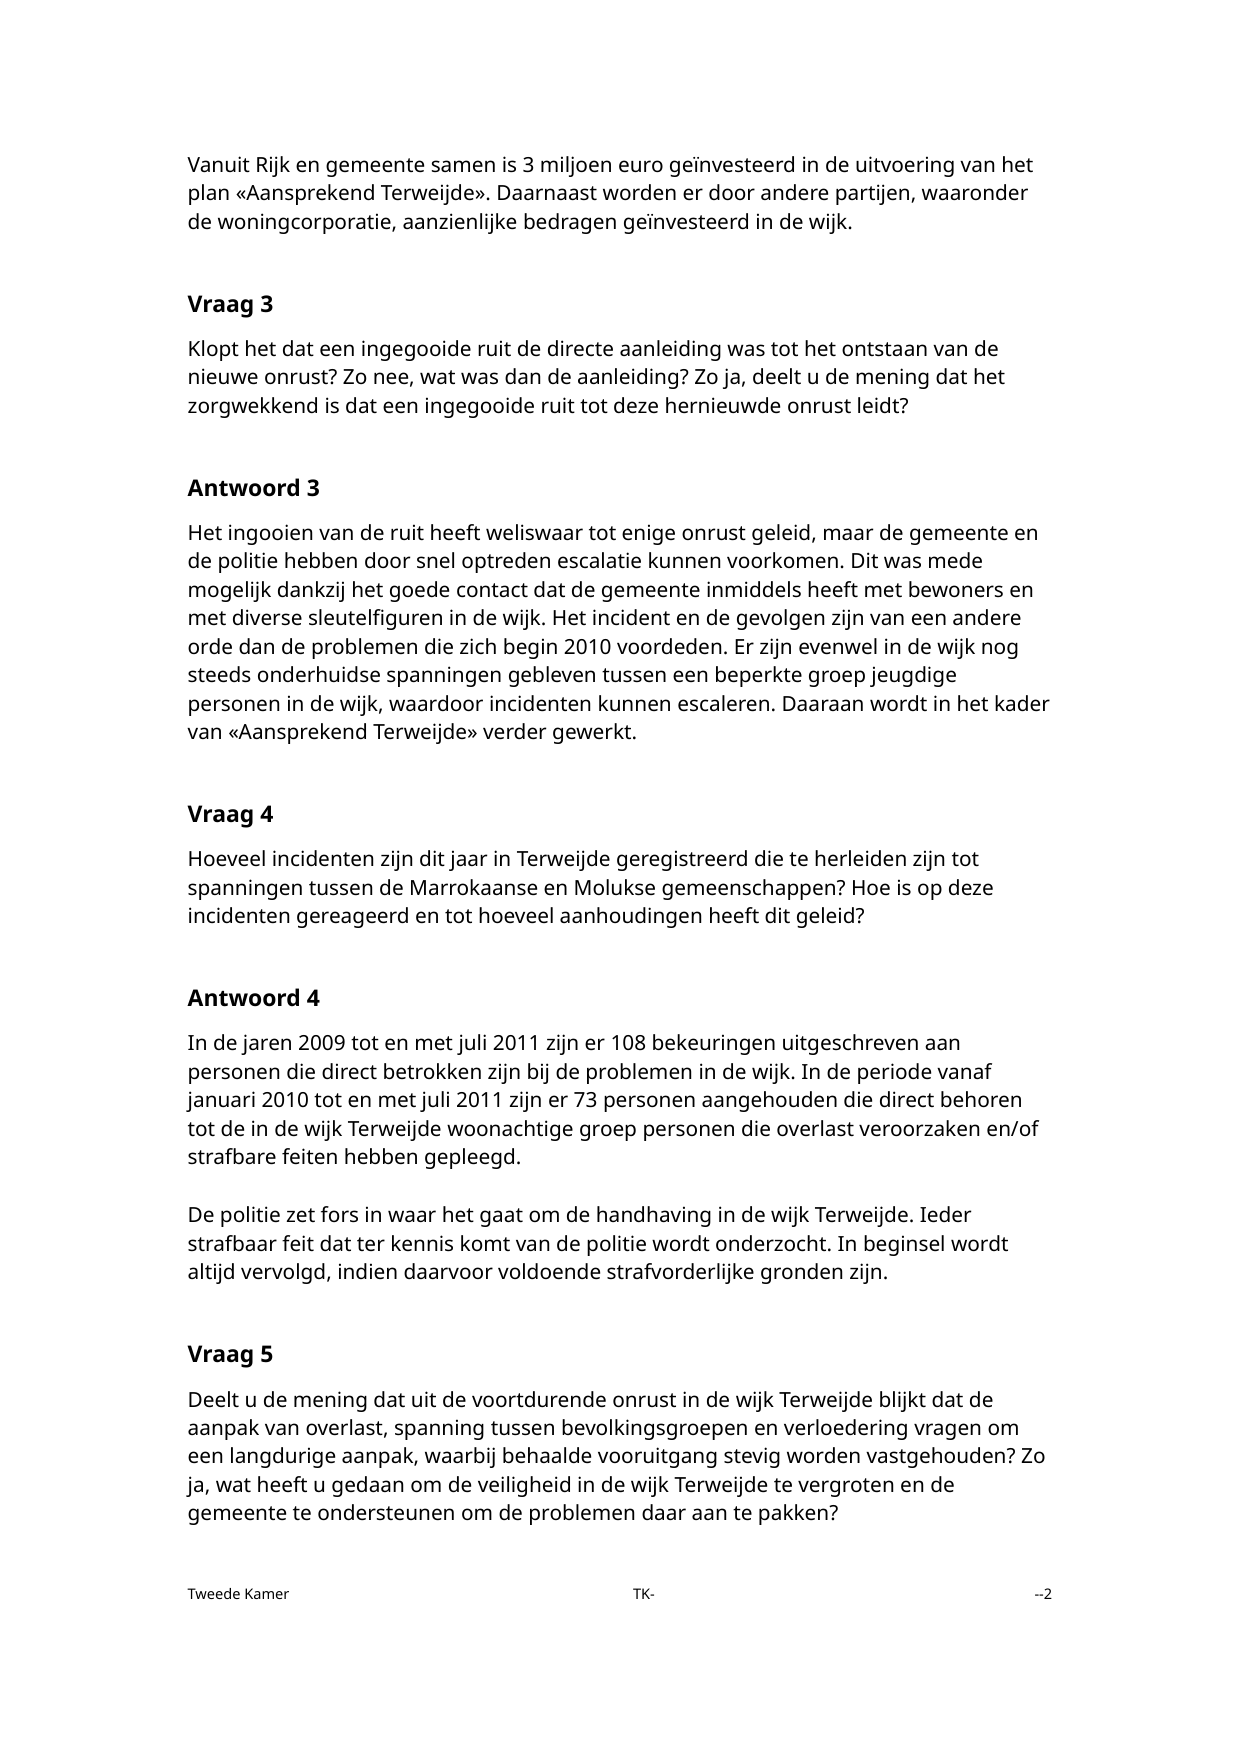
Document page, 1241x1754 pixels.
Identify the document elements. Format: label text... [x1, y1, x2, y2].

subtitle Vraag 3 [187, 288, 1053, 319]
text Hoeveel incidenten zijn dit jaar in Terweijde geregistreerd die te herleiden zijn tot spanningen tussen de Marrokaanse en Molukse gemeenschappen? Hoe is op deze incidenten gereageerd en tot hoeveel aanhoudingen heeft dit geleid? [187, 844, 1053, 930]
text Klopt het dat een ingegooide ruit de directe aanleiding was tot het ontstaan van de nieuwe onrust? Zo nee, wat was dan de aanleiding? Zo ja, deelt u de mening dat het zorgwekkend is dat een ingegooide ruit tot deze hernieuwde onrust leidt? [187, 334, 1053, 419]
subtitle Vraag 5 [187, 1338, 1053, 1370]
text Vanuit Rijk en gemeente samen is 3 miljoen euro geïnvesteerd in de uitvoering van het plan «Aansprekend Terweijde». Daarnaast worden er door andere partijen, waaronder de woningcorporatie, aanzienlijke bedragen geïnvesteerd in de wijk. [187, 150, 1053, 235]
text Deelt u de mening dat uit de voortdurende onrust in de wijk Terweijde blijkt dat de aanpak van overlast, spanning tussen bevolkingsgroepen en verloedering vragen om een langdurige aanpak, waarbij behaalde vooruitgang stevig worden vastgehouden? Zo ja, wat heeft u gedaan om de veiligheid in de wijk Terweijde te vergroten en de gemeente te ondersteunen om de problemen daar aan te pakken? [187, 1385, 1053, 1527]
subtitle Antwoord 3 [187, 472, 1053, 503]
subtitle Vraag 4 [187, 798, 1053, 829]
text In de jaren 2009 tot en met juli 2011 zijn er 108 bekeuringen uitgeschreven aan personen die direct betrokken zijn bij de problemen in de wijk. In de periode vanaf januari 2010 tot en met juli 2011 zijn er 73 personen aangehouden die direct behoren tot de in de wijk Terweijde woonachtige groep personen die overlast veroorzaken en/of strafbare feiten hebben gepleegd. [187, 1028, 1053, 1171]
text Het ingooien van de ruit heeft weliswaar tot enige onrust geleid, maar de gemeente en de politie hebben door snel optreden escalatie kunnen voorkomen. Dit was mede mogelijk dankzij het goede contact dat de gemeente inmiddels heeft met bewoners en met diverse sleutelfiguren in de wijk. Het incident en de gevolgen zijn van een andere orde dan de problemen die zich begin 2010 voordeden. Er zijn evenwel in de wijk nog steeds onderhuidse spanningen gebleven tussen een beperkte groep jeugdige personen in de wijk, waardoor incidenten kunnen escaleren. Daaraan wordt in het kader van «Aansprekend Terweijde» verder gewerkt. [187, 518, 1053, 746]
text De politie zet fors in waar het gaat om de handhaving in de wijk Terweijde. Ieder strafbaar feit dat ter kennis komt van de politie wordt onderzocht. In beginsel wordt altijd vervolgd, indien daarvoor voldoende strafvorderlijke gronden zijn. [187, 1201, 1053, 1286]
subtitle Antwoord 4 [187, 982, 1053, 1013]
